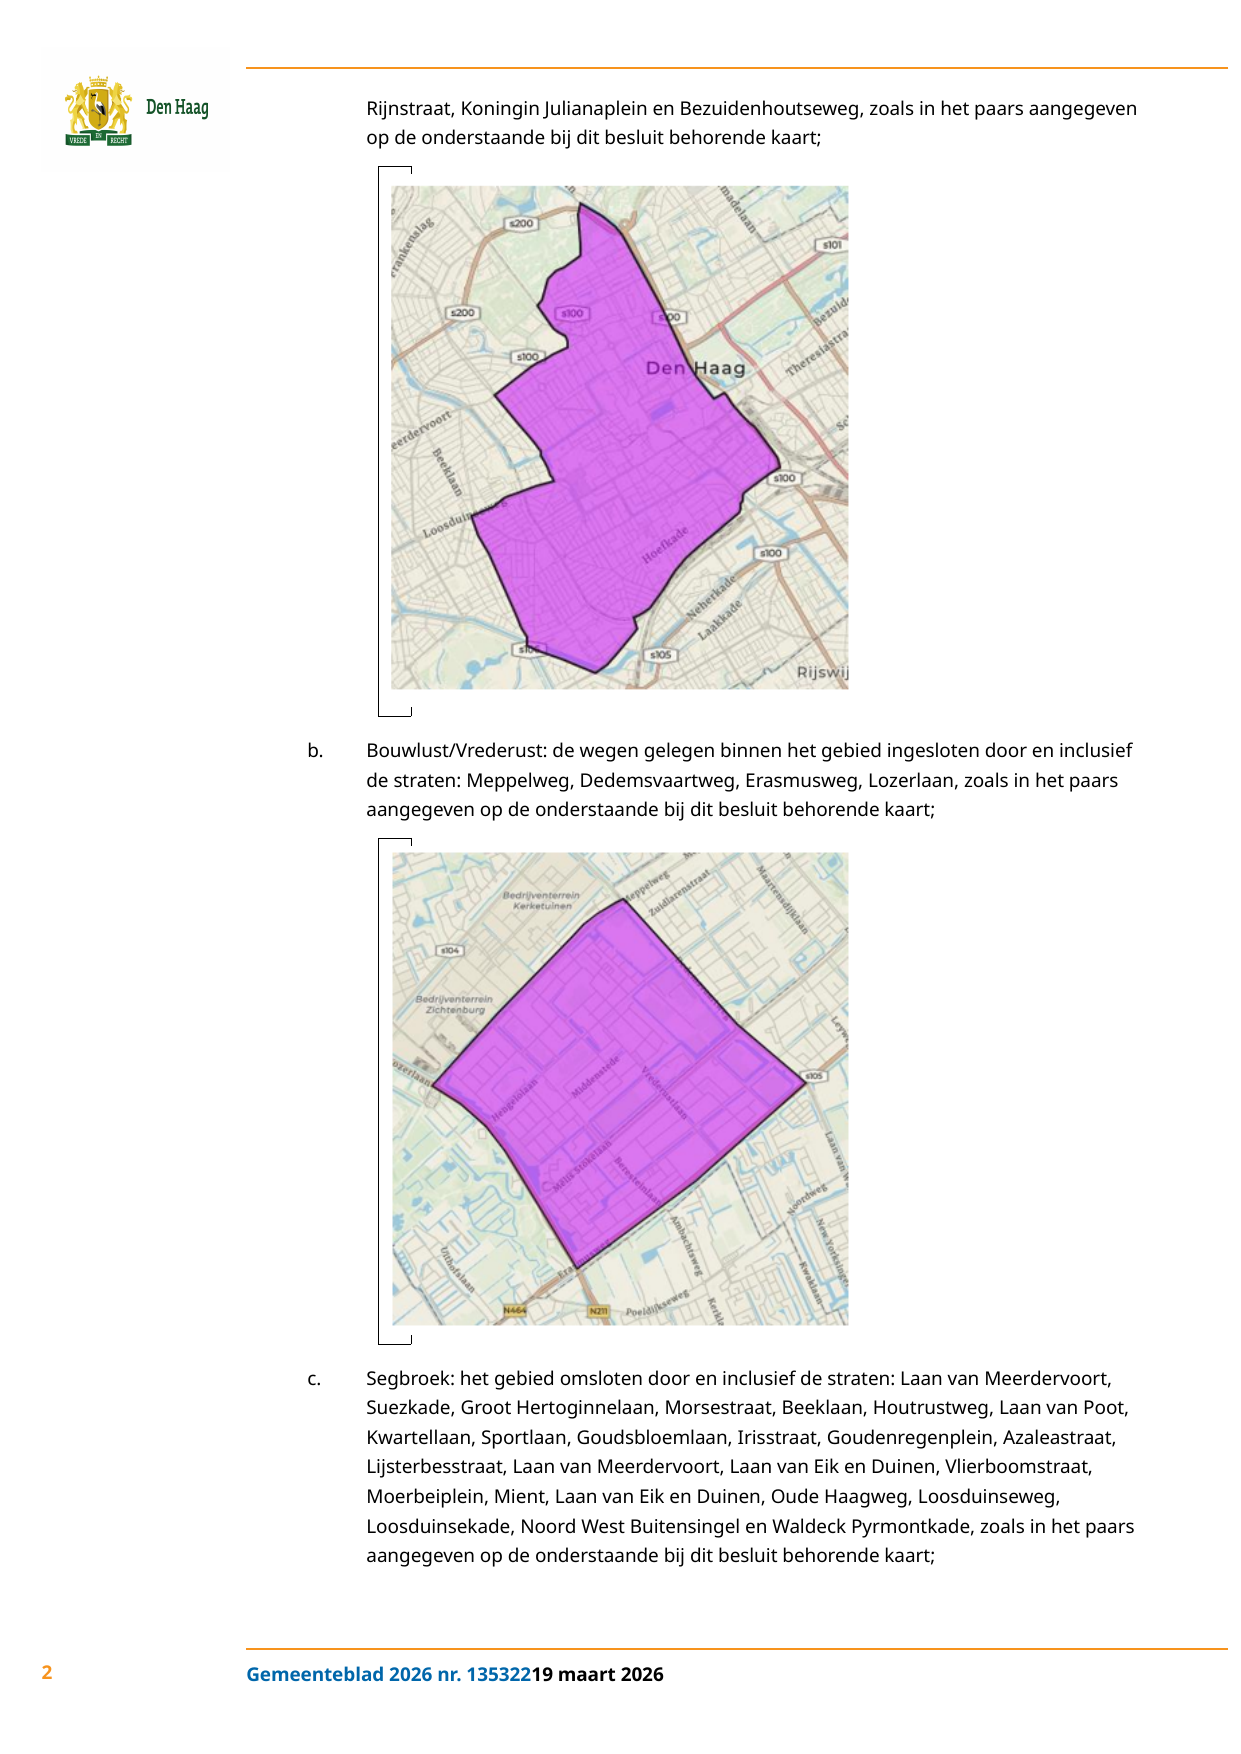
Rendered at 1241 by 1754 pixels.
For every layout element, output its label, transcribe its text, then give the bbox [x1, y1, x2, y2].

picture [41, 47, 231, 172]
picture [387, 846, 854, 1335]
picture [387, 174, 854, 707]
list Segbroek: het gebied omsloten door en inclusief de straten: Laan van Meerdervoort, Suezkade, Groot Hertoginnelaan, Morsestraat, Beeklaan, Houtrustweg, Laan van Poot, Kwartellaan, Sportlaan, Goudsbloemlaan, Irisstraat, Goudenregenplein, Azaleastraat, Lijsterbesstraat, Laan van Meerdervoort, Laan van Eik en Duinen, Vlierboomstraat, Moerbeiplein, Mient, Laan van Eik en Duinen, Oude Haagweg, Loosduinseweg, Loosduinsekade, Noord West Buitensingel en Waldeck Pyrmontkade, zoals in het paars aangegeven op de onderstaande bij dit besluit behorende kaart; [307, 1365, 1152, 1568]
list Bouwlust/Vrederust: de wegen gelegen binnen het gebied ingesloten door en inclusief de straten: Meppelweg, Dedemsvaartweg, Erasmusweg, Lozerlaan, zoals in het paars aangegeven op de onderstaande bij dit besluit behorende kaart; [307, 737, 1152, 822]
list Rijnstraat, Koningin Julianaplein en Bezuidenhoutseweg, zoals in het paars aangegeven op de onderstaande bij dit besluit behorende kaart; [307, 95, 1152, 150]
